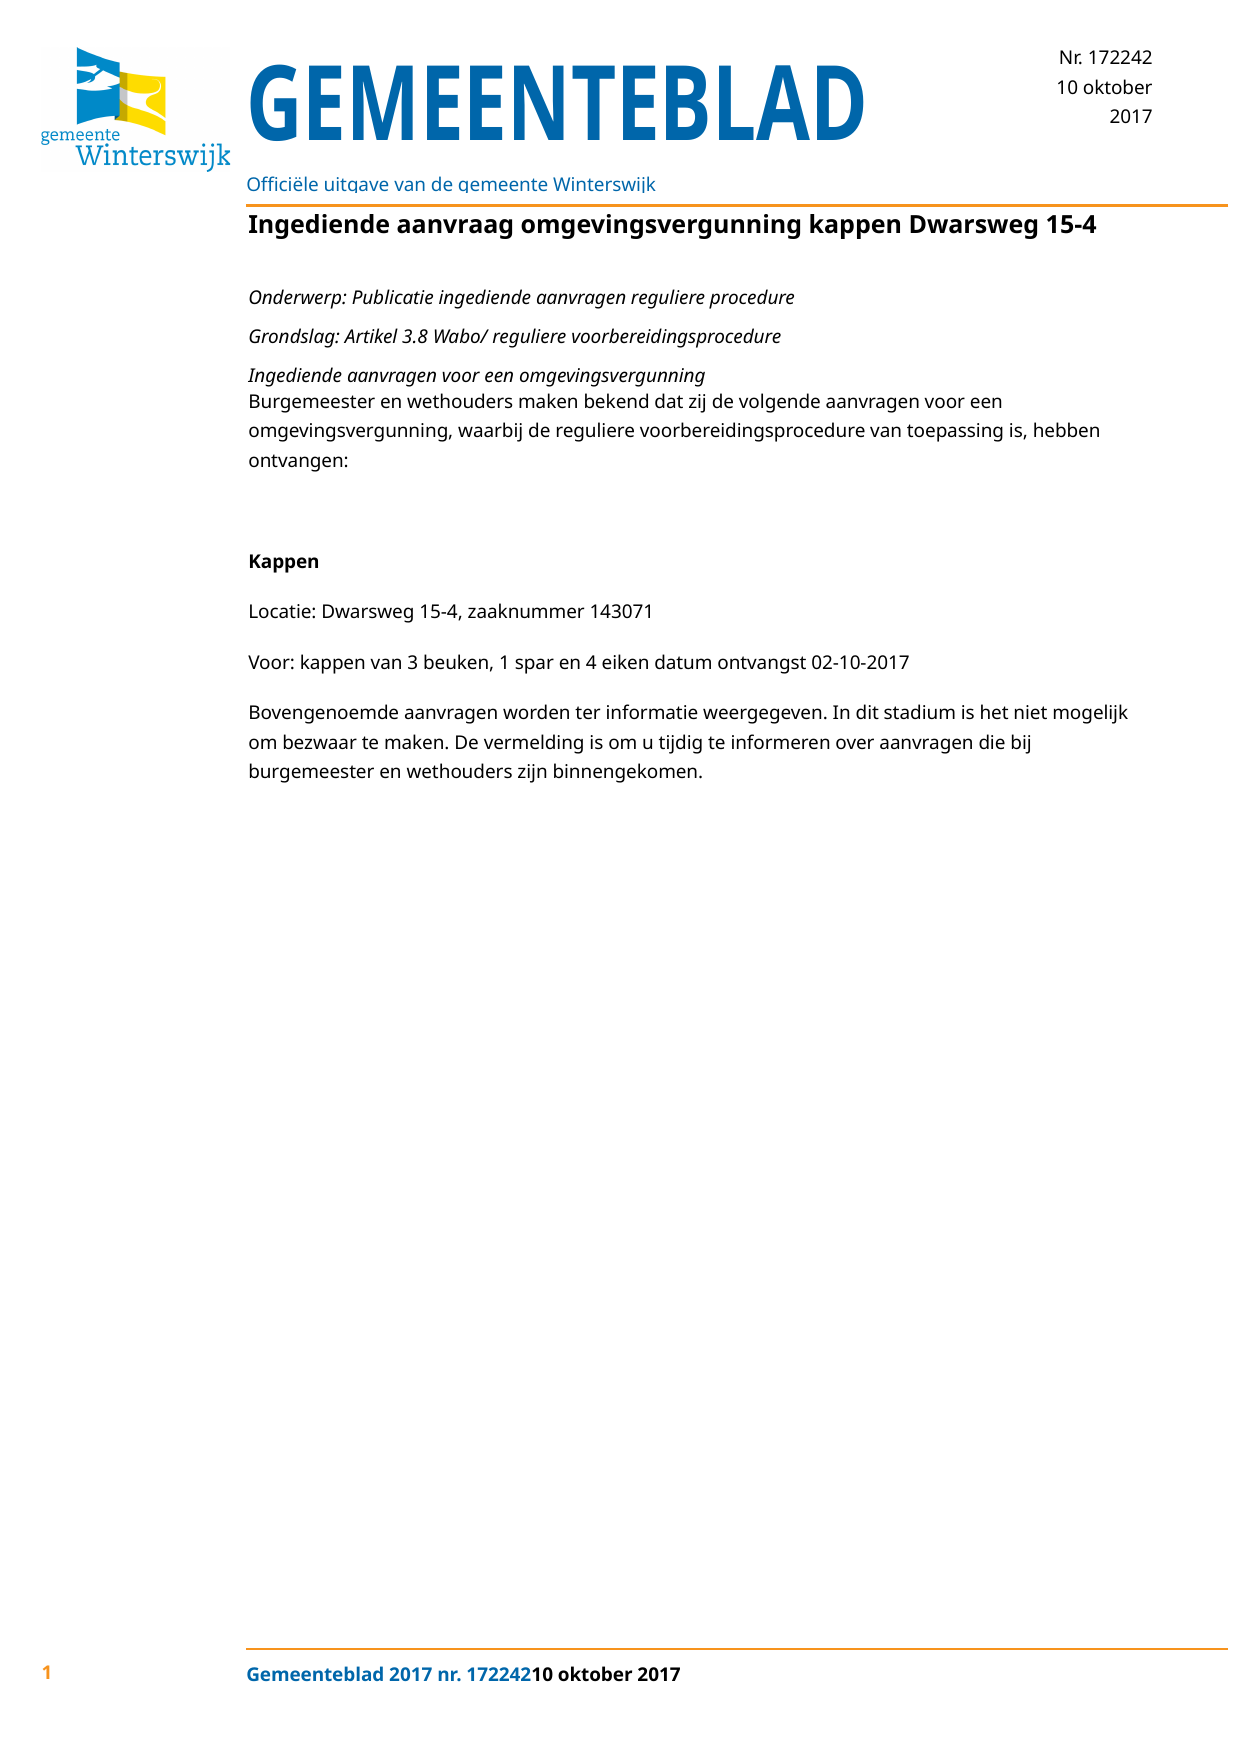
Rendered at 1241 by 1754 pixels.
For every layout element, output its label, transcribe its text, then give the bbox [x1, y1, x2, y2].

text Burgemeester en wethouders maken bekend dat zij de volgende aanvragen voor een omgevingsvergunning, waarbij de reguliere voorbereidingsprocedure van toepassing is, hebben ontvangen: [248, 388, 1152, 473]
picture [225, 153, 231, 162]
text Ingediende aanvragen voor een omgevingsvergunning [248, 362, 1152, 388]
text Kappen [248, 548, 1152, 574]
text Bovengenoemde aanvragen worden ter informatie weergegeven. In dit stadium is het niet mogelijk om bezwaar te maken. De vermelding is om u tijdig te informeren over aanvragen die bij burgemeester en wethouders zijn binnengekomen. [248, 699, 1152, 784]
text Locatie: Dwarsweg 15-4, zaaknummer 143071 [248, 598, 1152, 624]
text Voor: kappen van 3 beuken, 1 spar en 4 eiken datum ontvangst 02-10-2017 [248, 649, 1152, 675]
text Grondslag: Artikel 3.8 Wabo/ reguliere voorbereidingsprocedure [248, 323, 1152, 349]
text Ingediende aanvraag omgevingsvergunning kappen Dwarsweg 15-4 [248, 207, 1152, 241]
text Onderwerp: Publicatie ingediende aanvragen reguliere procedure [248, 284, 1152, 309]
picture [41, 47, 231, 172]
